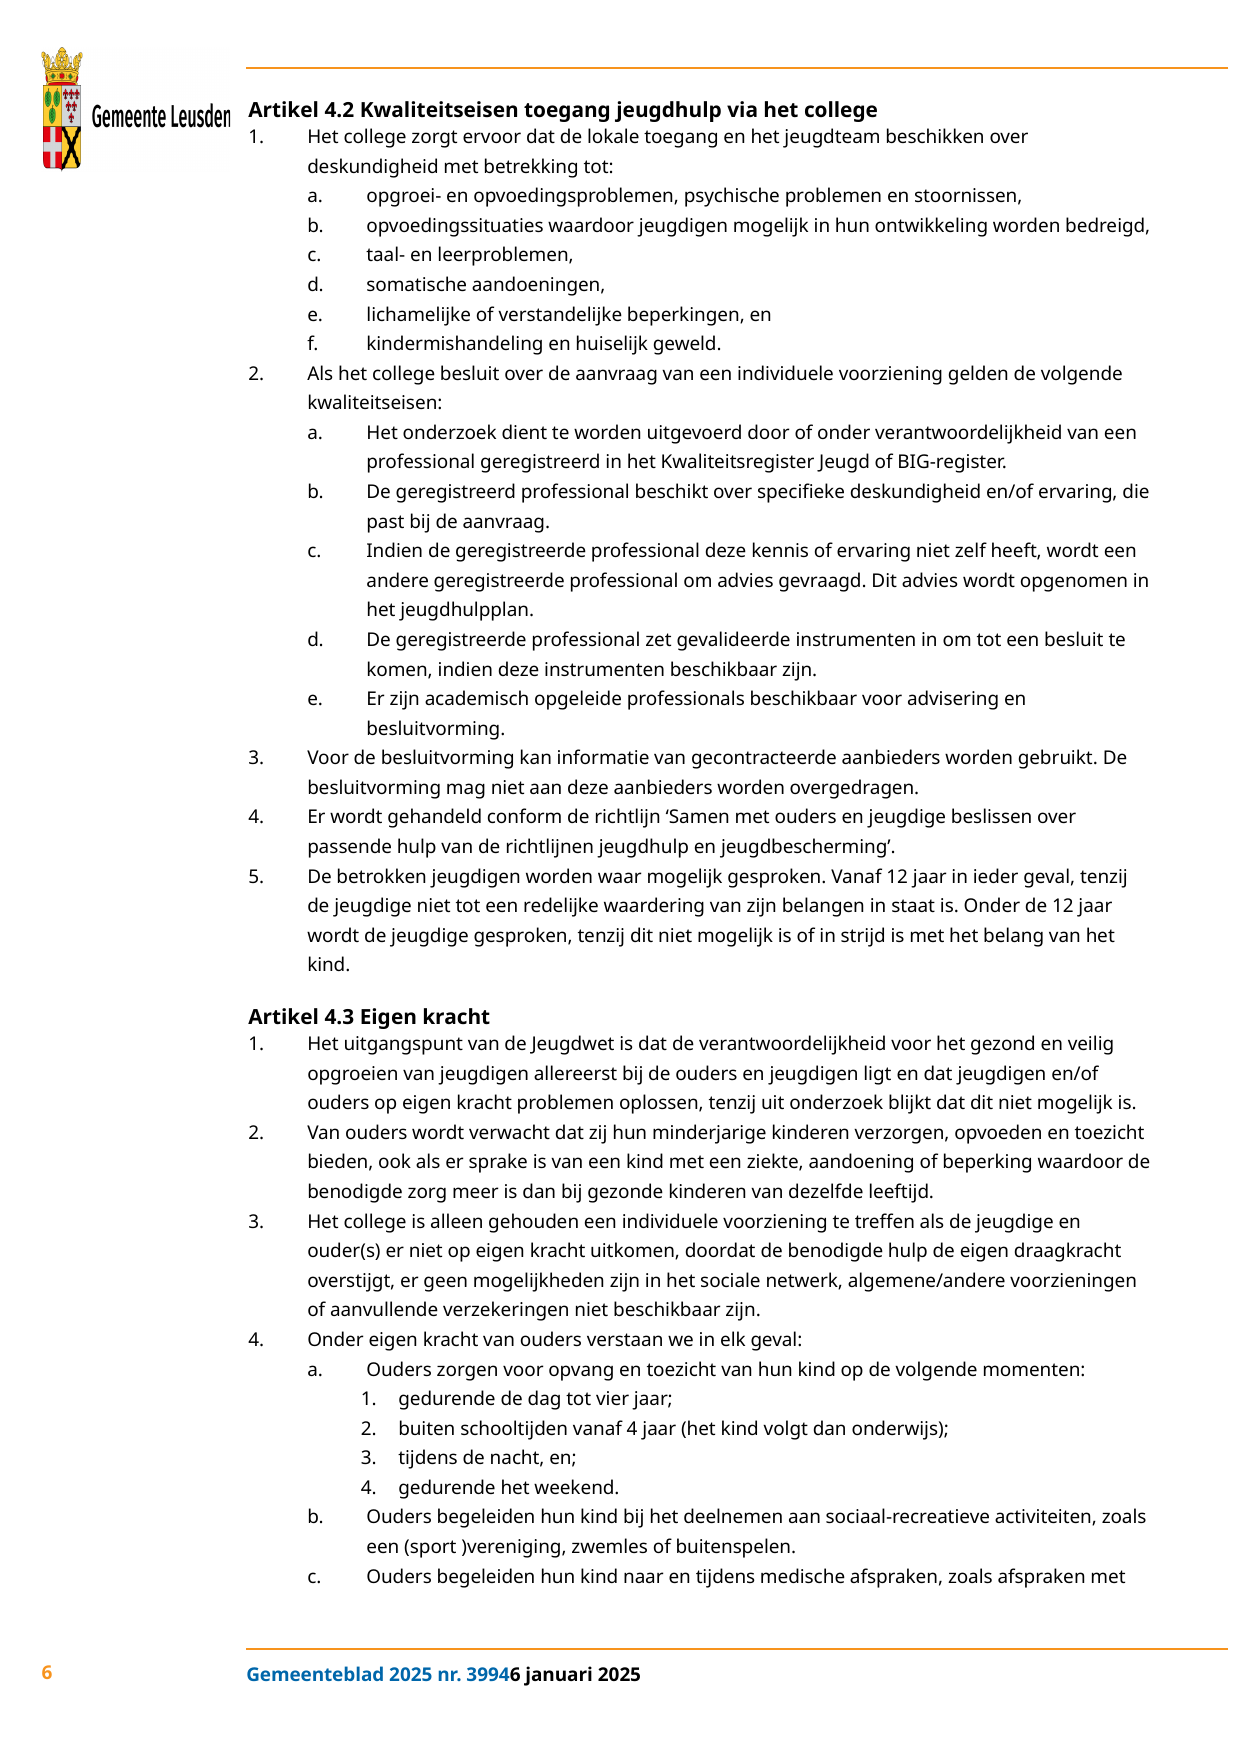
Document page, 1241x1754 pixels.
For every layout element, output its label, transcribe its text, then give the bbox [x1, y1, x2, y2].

list Het college is alleen gehouden een individuele voorziening te treffen als de jeugdige en ouder(s) er niet op eigen kracht uitkomen, doordat de benodigde hulp de eigen draagkracht overstijgt, er geen mogelijkheden zijn in het sociale netwerk, algemene/andere voorzieningen of aanvullende verzekeringen niet beschikbaar zijn. [248, 1208, 1152, 1322]
list Het onderzoek dient te worden uitgevoerd door of onder verantwoordelijkheid van een professional geregistreerd in het Kwaliteitsregister Jeugd of BIG-register. [307, 419, 1152, 474]
list Voor de besluitvorming kan informatie van gecontracteerde aanbieders worden gebruikt. De besluitvorming mag niet aan deze aanbieders worden overgedragen. [248, 744, 1152, 800]
list lichamelijke of verstandelijke beperkingen, en [307, 301, 1152, 326]
list De geregistreerde professional zet gevalideerde instrumenten in om tot een besluit te komen, indien deze instrumenten beschikbaar zijn. [307, 626, 1152, 681]
list Als het college besluit over de aanvraag van een individuele voorziening gelden de volgende kwaliteitseisen: [248, 360, 1152, 415]
list Onder eigen kracht van ouders verstaan we in elk geval: [248, 1326, 1152, 1352]
list taal- en leerproblemen, [307, 242, 1152, 267]
list De betrokken jeugdigen worden waar mogelijk gesproken. Vanaf 12 jaar in ieder geval, tenzij de jeugdige niet tot een redelijke waardering van zijn belangen in staat is. Onder de 12 jaar wordt de jeugdige gesproken, tenzij dit niet mogelijk is of in strijd is met het belang van het kind. [248, 863, 1152, 977]
list gedurende de dag tot vier jaar; [361, 1385, 1152, 1411]
list De geregistreerd professional beschikt over specifieke deskundigheid en/of ervaring, die past bij de aanvraag. [307, 478, 1152, 533]
list somatische aandoeningen, [307, 271, 1152, 297]
list Er zijn academisch opgeleide professionals beschikbaar voor advisering en besluitvorming. [307, 685, 1152, 741]
list Ouders begeleiden hun kind naar en tijdens medische afspraken, zoals afspraken met [307, 1563, 1152, 1589]
list Het college zorgt ervoor dat de lokale toegang en het jeugdteam beschikken over deskundigheid met betrekking tot: [248, 123, 1152, 178]
list gedurende het weekend. [361, 1474, 1152, 1500]
picture [41, 47, 231, 172]
list Van ouders wordt verwacht dat zij hun minderjarige kinderen verzorgen, opvoeden en toezicht bieden, ook als er sprake is van een kind met een ziekte, aandoening of beperking waardoor de benodigde zorg meer is dan bij gezonde kinderen van dezelfde leeftijd. [248, 1119, 1152, 1204]
text Artikel 4.2 Kwaliteitseisen toegang jeugdhulp via het college [248, 95, 1152, 123]
list opvoedingssituaties waardoor jeugdigen mogelijk in hun ontwikkeling worden bedreigd, [307, 212, 1152, 238]
list Er wordt gehandeld conform de richtlijn ‘Samen met ouders en jeugdige beslissen over passende hulp van de richtlijnen jeugdhulp en jeugdbescherming’. [248, 804, 1152, 859]
list opgroei- en opvoedingsproblemen, psychische problemen en stoornissen, [307, 182, 1152, 208]
list Het uitgangspunt van de Jeugdwet is dat de verantwoordelijkheid voor het gezond en veilig opgroeien van jeugdigen allereerst bij de ouders en jeugdigen ligt en dat jeugdigen en/of ouders op eigen kracht problemen oplossen, tenzij uit onderzoek blijkt dat dit niet mogelijk is. [248, 1030, 1152, 1115]
text Artikel 4.3 Eigen kracht [248, 1002, 1152, 1030]
list Ouders zorgen voor opvang en toezicht van hun kind op de volgende momenten: [307, 1356, 1152, 1382]
list buiten schooltijden vanaf 4 jaar (het kind volgt dan onderwijs); [361, 1415, 1152, 1441]
list tijdens de nacht, en; [361, 1444, 1152, 1470]
list Ouders begeleiden hun kind bij het deelnemen aan sociaal-recreatieve activiteiten, zoals een (sport )vereniging, zwemles of buitenspelen. [307, 1504, 1152, 1559]
list kindermishandeling en huiselijk geweld. [307, 330, 1152, 356]
list Indien de geregistreerde professional deze kennis of ervaring niet zelf heeft, wordt een andere geregistreerde professional om advies gevraagd. Dit advies wordt opgenomen in het jeugdhulpplan. [307, 537, 1152, 622]
